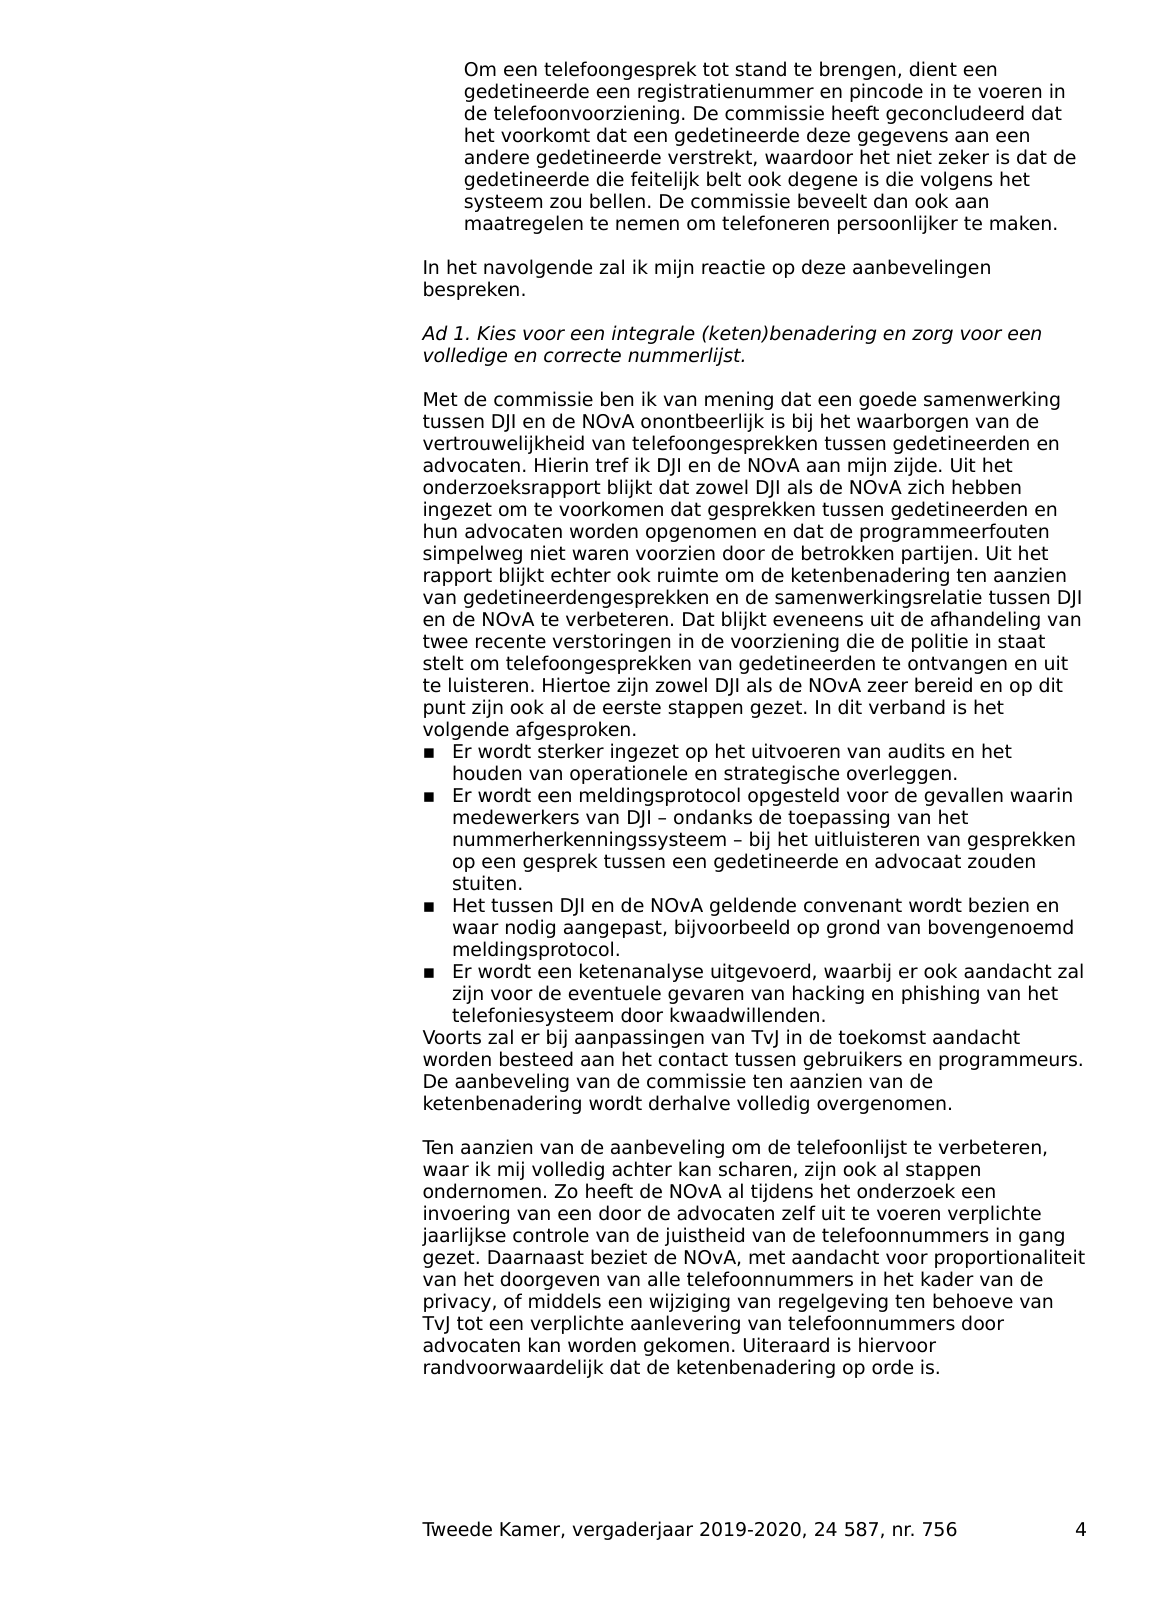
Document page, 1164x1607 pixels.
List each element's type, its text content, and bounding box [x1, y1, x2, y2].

text Met de commissie ben ik van mening dat een goede samenwerking tussen DJI en de NOvA onontbeerlijk is bij het waarborgen van de vertrouwelijkheid van telefoongesprekken tussen gedetineerden en advocaten. Hierin tref ik DJI en de NOvA aan mijn zijde. Uit het onderzoeksrapport blijkt dat zowel DJI als de NOvA zich hebben ingezet om te voorkomen dat gesprekken tussen gedetineerden en hun advocaten worden opgenomen en dat de programmeerfouten simpelweg niet waren voorzien door de betrokken partijen. Uit het rapport blijkt echter ook ruimte om de ketenbenadering ten aanzien van gedetineerdengesprekken en de samenwerkingsrelatie tussen DJI en de NOvA te verbeteren. Dat blijkt eveneens uit de afhandeling van twee recente verstoringen in de voorziening die de politie in staat stelt om telefoongesprekken van gedetineerden te ontvangen en uit te luisteren. Hiertoe zijn zowel DJI als de NOvA zeer bereid en op dit punt zijn ook al de eerste stappen gezet. In dit verband is het volgende afgesproken. [422, 389, 1087, 741]
subtitle Ad 1. Kies voor een integrale (keten)benadering en zorg voor een volledige en correcte nummerlijst. [422, 323, 1087, 367]
text ▪ Er wordt een ketenanalyse uitgevoerd, waarbij er ook aandacht zal zijn voor de eventuele gevaren van hacking en phishing van het telefoniesysteem door kwaadwillenden. [422, 961, 1087, 1027]
text ▪ Er wordt sterker ingezet op het uitvoeren van audits en het houden van operationele en strategische overleggen. [422, 741, 1087, 785]
text ▪ Het tussen DJI en de NOvA geldende convenant wordt bezien en waar nodig aangepast, bijvoorbeeld op grond van bovengenoemd meldingsprotocol. [422, 895, 1087, 961]
text ▪ Er wordt een meldingsprotocol opgesteld voor de gevallen waarin medewerkers van DJI – ondanks de toepassing van het nummerherkenningssysteem – bij het uitluisteren van gesprekken op een gesprek tussen een gedetineerde en advocaat zouden stuiten. [422, 785, 1087, 895]
text In het navolgende zal ik mijn reactie op deze aanbevelingen bespreken. [422, 257, 1087, 301]
text Om een telefoongesprek tot stand te brengen, dient een gedetineerde een registratienummer en pincode in te voeren in de telefoonvoorziening. De commissie heeft geconcludeerd dat het voorkomt dat een gedetineerde deze gegevens aan een andere gedetineerde verstrekt, waardoor het niet zeker is dat de gedetineerde die feitelijk belt ook degene is die volgens het systeem zou bellen. De commissie beveelt dan ook aan maatregelen te nemen om telefoneren persoonlijker te maken. [464, 59, 1087, 235]
text Voorts zal er bij aanpassingen van TvJ in de toekomst aandacht worden besteed aan het contact tussen gebruikers en programmeurs. De aanbeveling van de commissie ten aanzien van de ketenbenadering wordt derhalve volledig overgenomen. [422, 1027, 1087, 1115]
text Ten aanzien van de aanbeveling om de telefoonlijst te verbeteren, waar ik mij volledig achter kan scharen, zijn ook al stappen ondernomen. Zo heeft de NOvA al tijdens het onderzoek een invoering van een door de advocaten zelf uit te voeren verplichte jaarlijkse controle van de juistheid van de telefoonnummers in gang gezet. Daarnaast beziet de NOvA, met aandacht voor proportionaliteit van het doorgeven van alle telefoonnummers in het kader van de privacy, of middels een wijziging van regelgeving ten behoeve van TvJ tot een verplichte aanlevering van telefoonnummers door advocaten kan worden gekomen. Uiteraard is hiervoor randvoorwaardelijk dat de ketenbenadering op orde is. [422, 1137, 1087, 1379]
